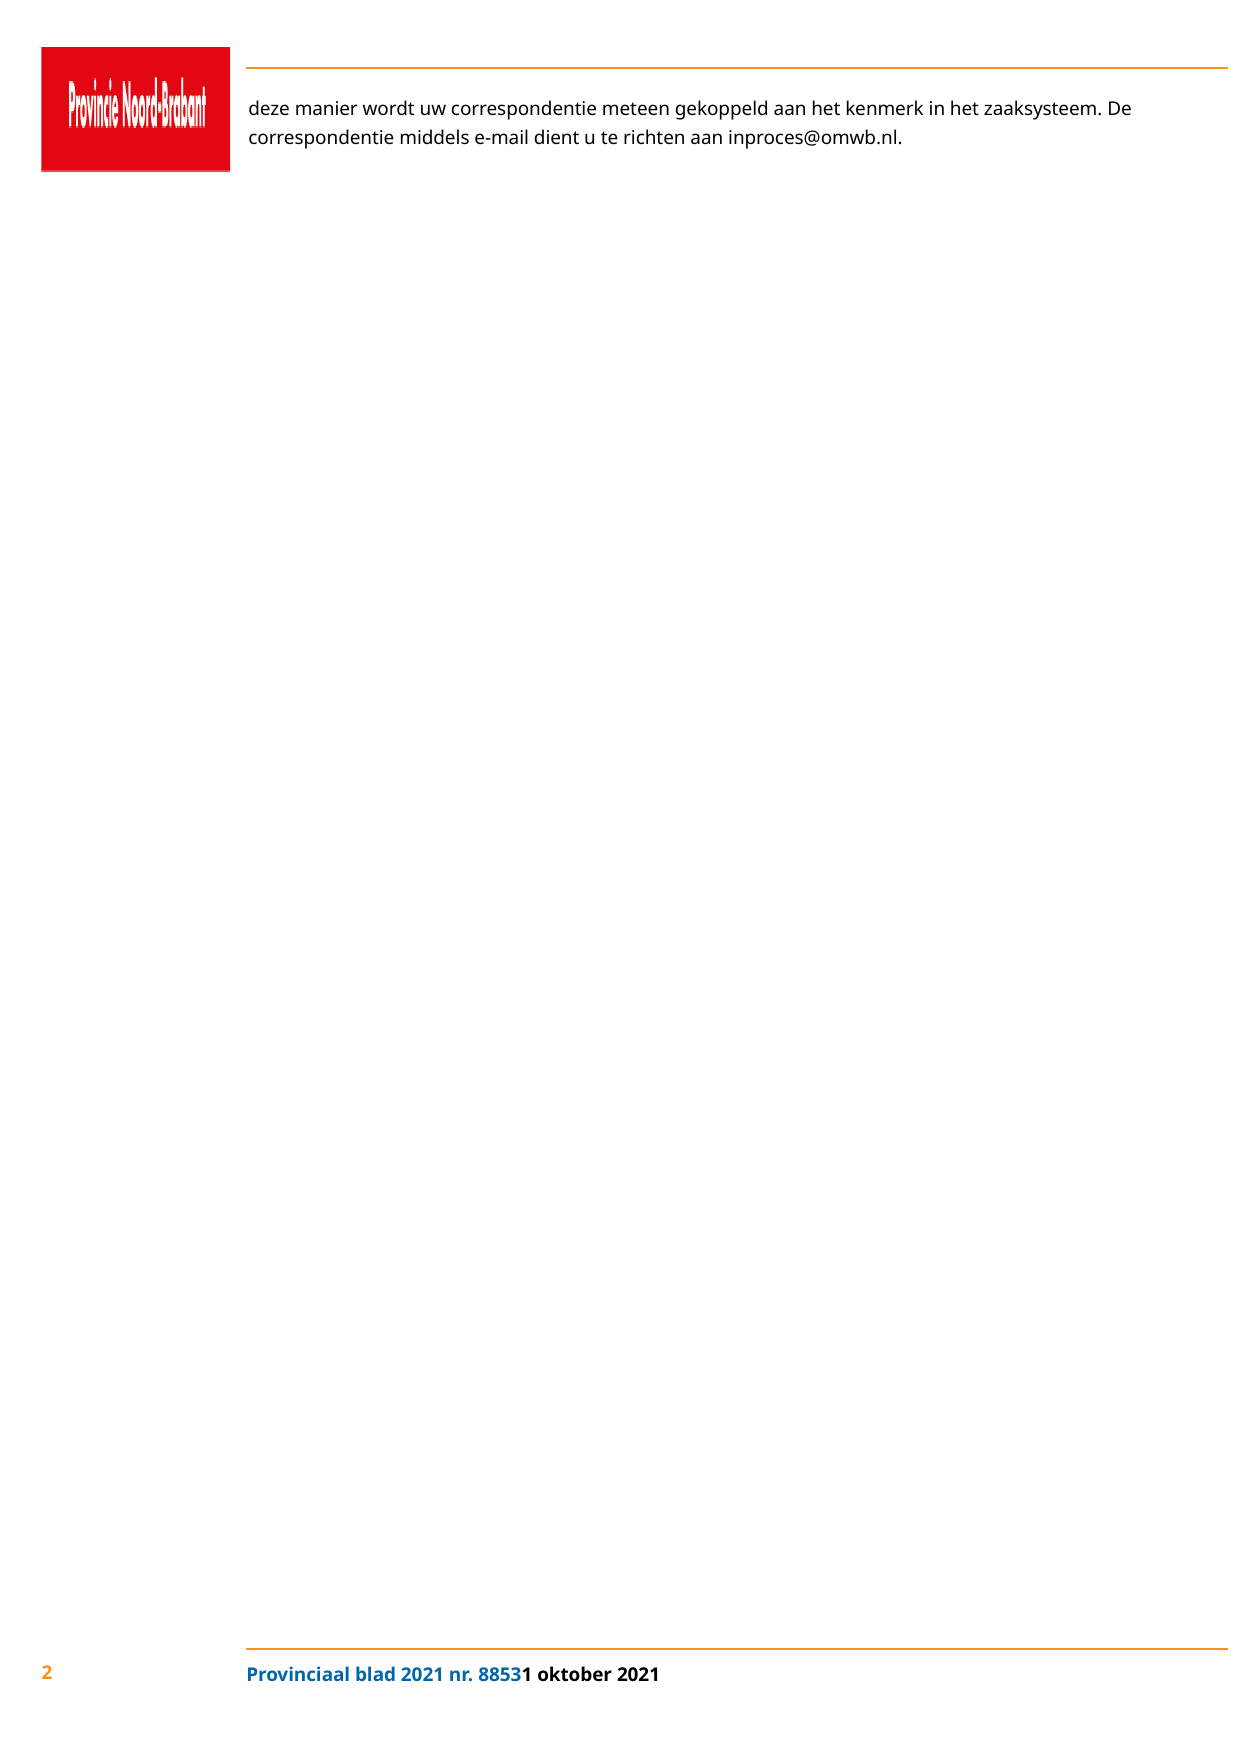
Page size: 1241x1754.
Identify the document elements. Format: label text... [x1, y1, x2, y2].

text deze manier wordt uw correspondentie meteen gekoppeld aan het kenmerk in het zaaksysteem. De correspondentie middels e-mail dient u te richten aan inproces@omwb.nl. [248, 95, 1152, 150]
picture [41, 47, 231, 172]
